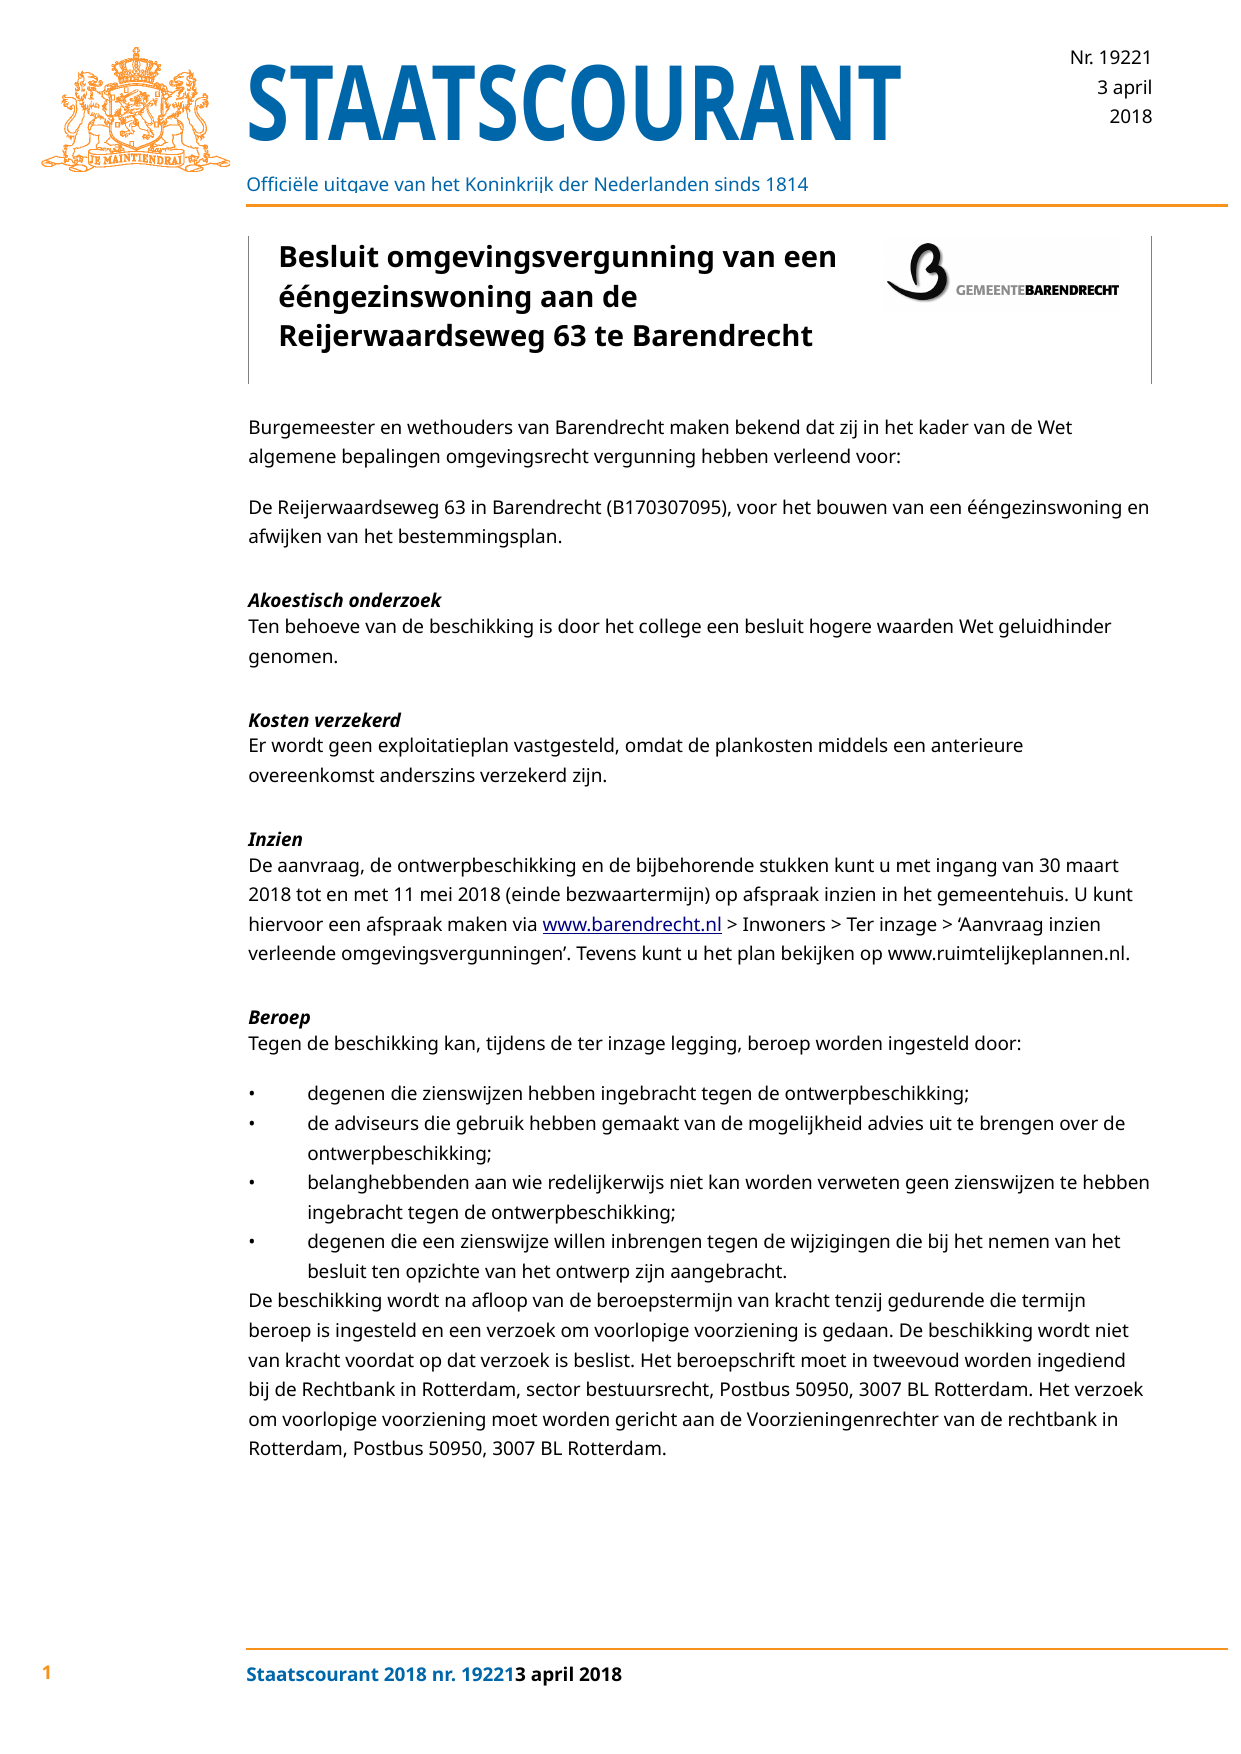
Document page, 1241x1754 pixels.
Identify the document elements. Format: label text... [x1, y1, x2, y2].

picture [882, 236, 1119, 312]
text Er wordt geen exploitatieplan vastgesteld, omdat de plankosten middels een anterieure overeenkomst anderszins verzekerd zijn. [248, 732, 1152, 788]
list belanghebbenden aan wie redelijkerwijs niet kan worden verweten geen zienswijzen te hebben ingebracht tegen de ontwerpbeschikking; [248, 1169, 1152, 1225]
text De aanvraag, de ontwerpbeschikking en de bijbehorende stukken kunt u met ingang van 30 maart 2018 tot en met 11 mei 2018 (einde bezwaartermijn) op afspraak inzien in het gemeentehuis. U kunt hiervoor een afspraak maken via www.barendrecht.nl > Inwoners > Ter inzage > ‘Aanvraag inzien verleende omgevingsvergunningen’. Tevens kunt u het plan bekijken op www.ruimtelijkeplannen.nl. [248, 852, 1152, 966]
text Akoestisch onderzoek [248, 587, 1152, 613]
list de adviseurs die gebruik hebben gemaakt van de mogelijkheid advies uit te brengen over de ontwerpbeschikking; [248, 1110, 1152, 1166]
text Ten behoeve van de beschikking is door het college een besluit hogere waarden Wet geluidhinder genomen. [248, 613, 1152, 668]
text Beroep [248, 1004, 1152, 1030]
table_header [850, 236, 1151, 384]
list degenen die zienswijzen hebben ingebracht tegen de ontwerpbeschikking; [248, 1081, 1152, 1106]
text De Reijerwaardseweg 63 in Barendrecht (B170307095), voor het bouwen van een ééngezinswoning en afwijken van het bestemmingsplan. [248, 494, 1152, 549]
text Tegen de beschikking kan, tijdens de ter inzage legging, beroep worden ingesteld door: [248, 1030, 1152, 1056]
list degenen die een zienswijze willen inbrengen tegen de wijzigingen die bij het nemen van het besluit ten opzichte van het ontwerp zijn aangebracht. [248, 1228, 1152, 1284]
text Inzien [248, 826, 1152, 852]
text Burgemeester en wethouders van Barendrecht maken bekend dat zij in het kader van de Wet algemene bepalingen omgevingsrecht vergunning hebben verleend voor: [248, 414, 1152, 469]
picture [41, 47, 231, 172]
table_header Besluit omgevingsvergunning van een ééngezinswoning aan de Reijerwaardseweg 63 te Barendrecht [249, 236, 850, 384]
text De beschikking wordt na afloop van de beroepstermijn van kracht tenzij gedurende die termijn beroep is ingesteld en een verzoek om voorlopige voorziening is gedaan. De beschikking wordt niet van kracht voordat op dat verzoek is beslist. Het beroepschrift moet in tweevoud worden ingediend bij de Rechtbank in Rotterdam, sector bestuursrecht, Postbus 50950, 3007 BL Rotterdam. Het verzoek om voorlopige voorziening moet worden gericht aan de Voorzieningenrechter van de rechtbank in Rotterdam, Postbus 50950, 3007 BL Rotterdam. [248, 1288, 1152, 1461]
text Kosten verzekerd [248, 707, 1152, 732]
